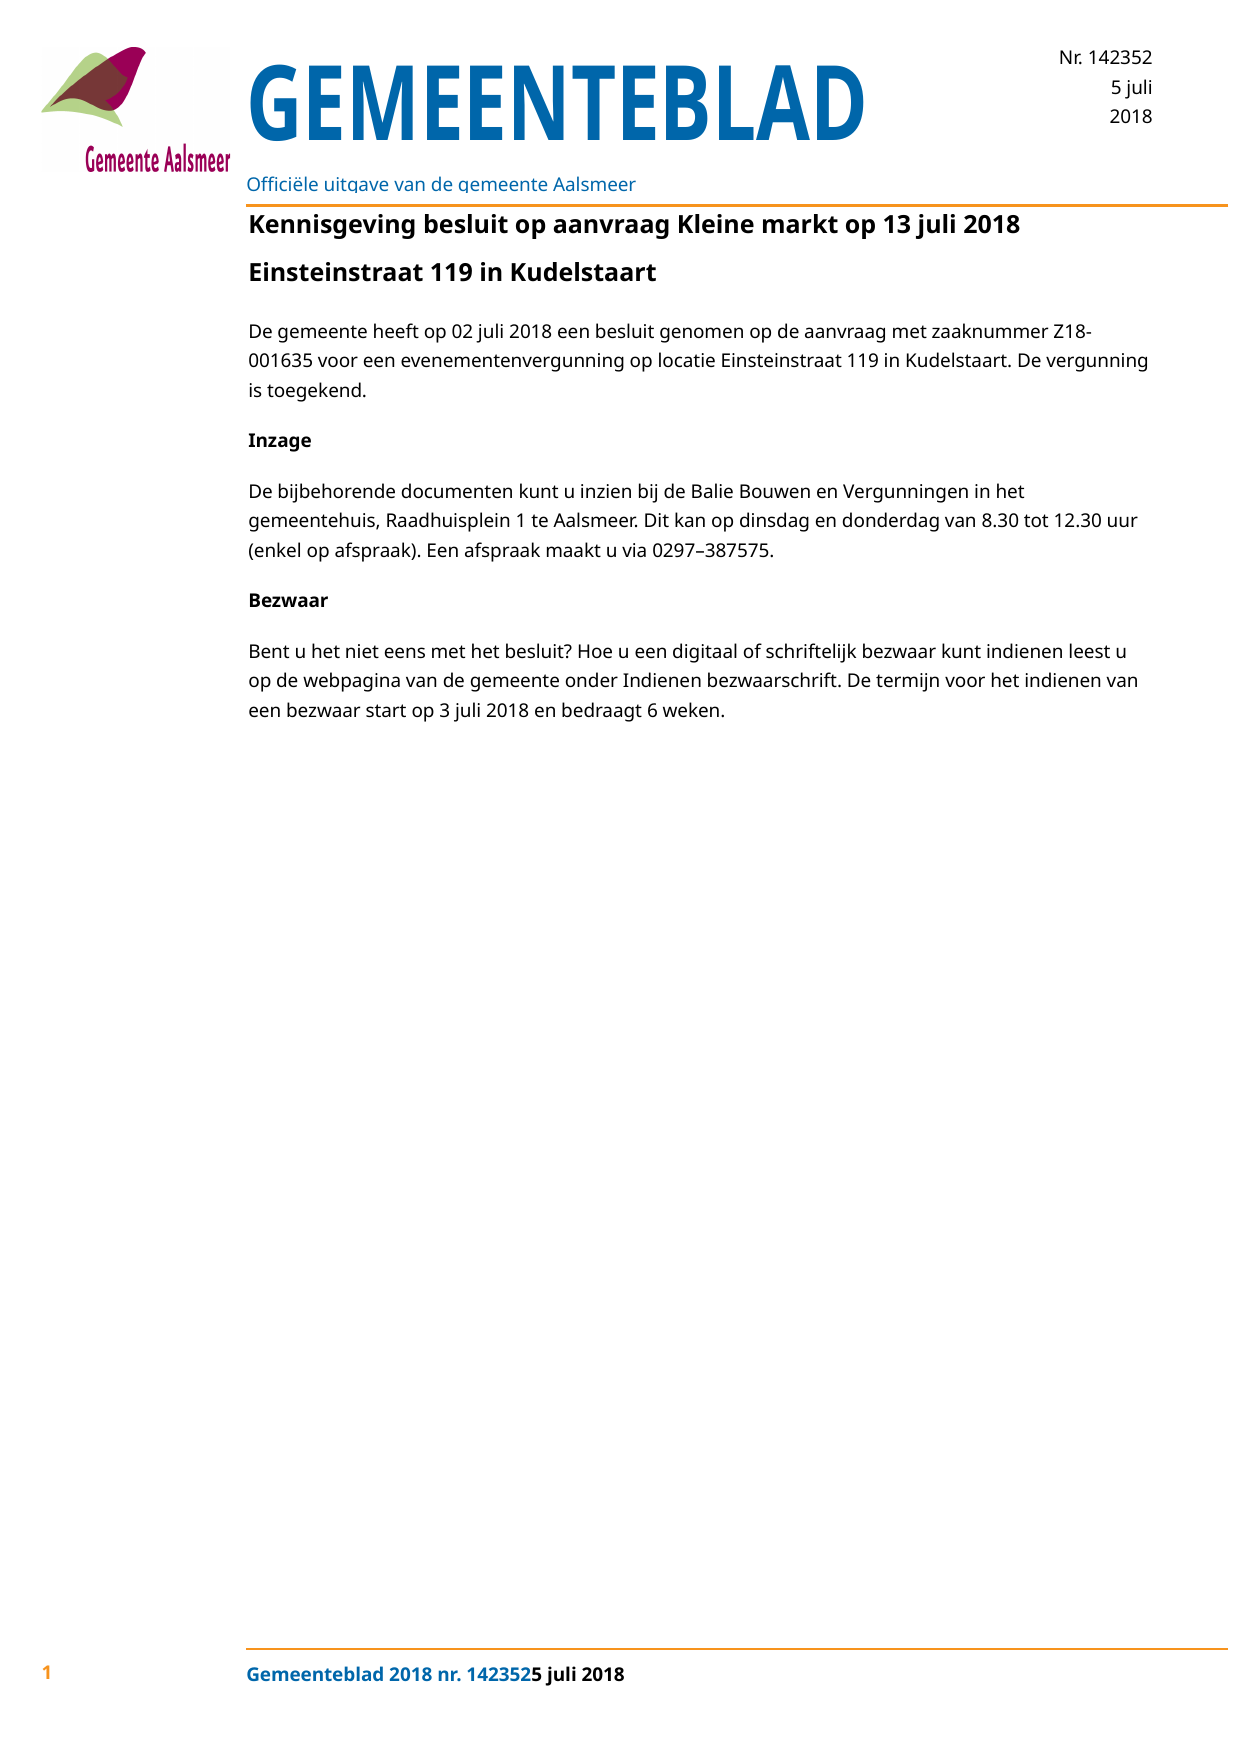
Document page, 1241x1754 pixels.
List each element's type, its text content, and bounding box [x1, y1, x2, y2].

text Bent u het niet eens met het besluit? Hoe u een digitaal of schriftelijk bezwaar kunt indienen leest u op de webpagina van de gemeente onder Indienen bezwaarschrift. De termijn voor het indienen van een bezwaar start op 3 juli 2018 en bedraagt 6 weken. [248, 638, 1152, 723]
text De bijbehorende documenten kunt u inzien bij de Balie Bouwen en Vergunningen in het gemeentehuis, Raadhuisplein 1 te Aalsmeer. Dit kan op dinsdag en donderdag van 8.30 tot 12.30 uur (enkel op afspraak). Een afspraak maakt u via 0297–387575. [248, 478, 1152, 563]
text De gemeente heeft op 02 juli 2018 een besluit genomen op de aanvraag met zaaknummer Z18-001635 voor een evenementenvergunning op locatie Einsteinstraat 119 in Kudelstaart. De vergunning is toegekend. [248, 318, 1152, 403]
text Inzage [248, 427, 1152, 453]
text Kennisgeving besluit op aanvraag Kleine markt op 13 juli 2018 Einsteinstraat 119 in Kudelstaart [248, 207, 1152, 288]
text Bezwaar [248, 587, 1152, 613]
picture [41, 47, 231, 172]
